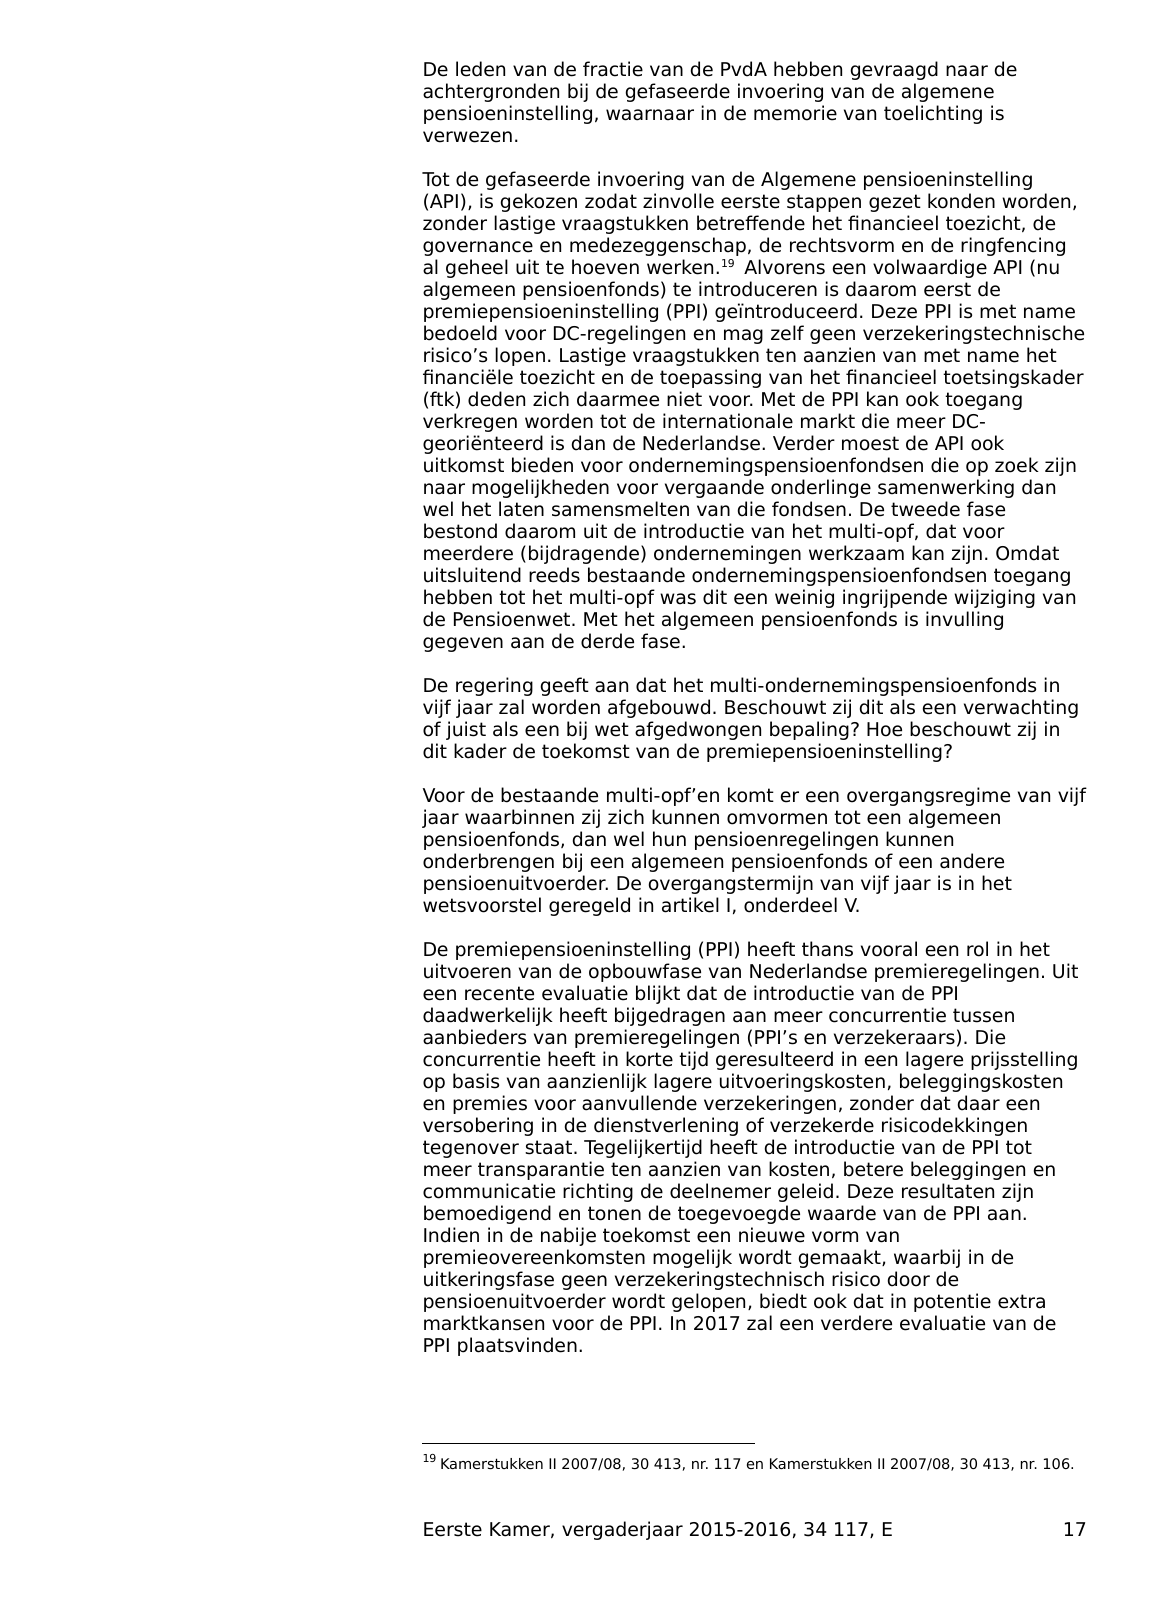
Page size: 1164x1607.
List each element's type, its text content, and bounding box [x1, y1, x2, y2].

text Voor de bestaande multi-opf’en komt er een overgangsregime van vijf jaar waarbinnen zij zich kunnen omvormen tot een algemeen pensioenfonds, dan wel hun pensioenregelingen kunnen onderbrengen bij een algemeen pensioenfonds of een andere pensioenuitvoerder. De overgangstermijn van vijf jaar is in het wetsvoorstel geregeld in artikel I, onderdeel V. [422, 785, 1087, 917]
text De leden van de fractie van de PvdA hebben gevraagd naar de achtergronden bij de gefaseerde invoering van de algemene pensioeninstelling, waarnaar in de memorie van toelichting is verwezen. [422, 59, 1087, 147]
text De regering geeft aan dat het multi-ondernemingspensioenfonds in vijf jaar zal worden afgebouwd. Beschouwt zij dit als een verwachting of juist als een bij wet afgedwongen bepaling? Hoe beschouwt zij in dit kader de toekomst van de premiepensioeninstelling? [422, 675, 1087, 763]
text De premiepensioeninstelling (PPI) heeft thans vooral een rol in het uitvoeren van de opbouwfase van Nederlandse premieregelingen. Uit een recente evaluatie blijkt dat de introductie van de PPI daadwerkelijk heeft bijgedragen aan meer concurrentie tussen aanbieders van premieregelingen (PPI’s en verzekeraars). Die concurrentie heeft in korte tijd geresulteerd in een lagere prijsstelling op basis van aanzienlijk lagere uitvoeringskosten, beleggingskosten en premies voor aanvullende verzekeringen, zonder dat daar een versobering in de dienstverlening of verzekerde risicodekkingen tegenover staat. Tegelijkertijd heeft de introductie van de PPI tot meer transparantie ten aanzien van kosten, betere beleggingen en communicatie richting de deelnemer geleid. Deze resultaten zijn bemoedigend en tonen de toegevoegde waarde van de PPI aan. Indien in de nabije toekomst een nieuwe vorm van premieovereenkomsten mogelijk wordt gemaakt, waarbij in de uitkeringsfase geen verzekeringstechnisch risico door de pensioenuitvoerder wordt gelopen, biedt ook dat in potentie extra marktkansen voor de PPI. In 2017 zal een verdere evaluatie van de PPI plaatsvinden. [422, 939, 1087, 1357]
text Tot de gefaseerde invoering van de Algemene pensioeninstelling (API), is gekozen zodat zinvolle eerste stappen gezet konden worden, zonder lastige vraagstukken betreffende het financieel toezicht, de governance en medezeggenschap, de rechtsvorm en de ringfencing al geheel uit te hoeven werken. Alvorens een volwaardige API (nu algemeen pensioenfonds) te introduceren is daarom eerst de premiepensioeninstelling (PPI) geïntroduceerd. Deze PPI is met name bedoeld voor DC-regelingen en mag zelf geen verzekeringstechnische risico’s lopen. Lastige vraagstukken ten aanzien van met name het financiële toezicht en de toepassing van het financieel toetsingskader (ftk) deden zich daarmee niet voor. Met de PPI kan ook toegang verkregen worden tot de internationale markt die meer DC-georiënteerd is dan de Nederlandse. Verder moest de API ook uitkomst bieden voor ondernemingspensioenfondsen die op zoek zijn naar mogelijkheden voor vergaande onderlinge samenwerking dan wel het laten samensmelten van die fondsen. De tweede fase bestond daarom uit de introductie van het multi-opf, dat voor meerdere (bijdragende) ondernemingen werkzaam kan zijn. Omdat uitsluitend reeds bestaande ondernemingspensioenfondsen toegang hebben tot het multi-opf was dit een weinig ingrijpende wijziging van de Pensioenwet. Met het algemeen pensioenfonds is invulling gegeven aan de derde fase. [422, 169, 1087, 653]
text Kamerstukken II 2007/08, 30 413, nr. 117 en Kamerstukken II 2007/08, 30 413, nr. 106. [422, 1452, 1087, 1474]
